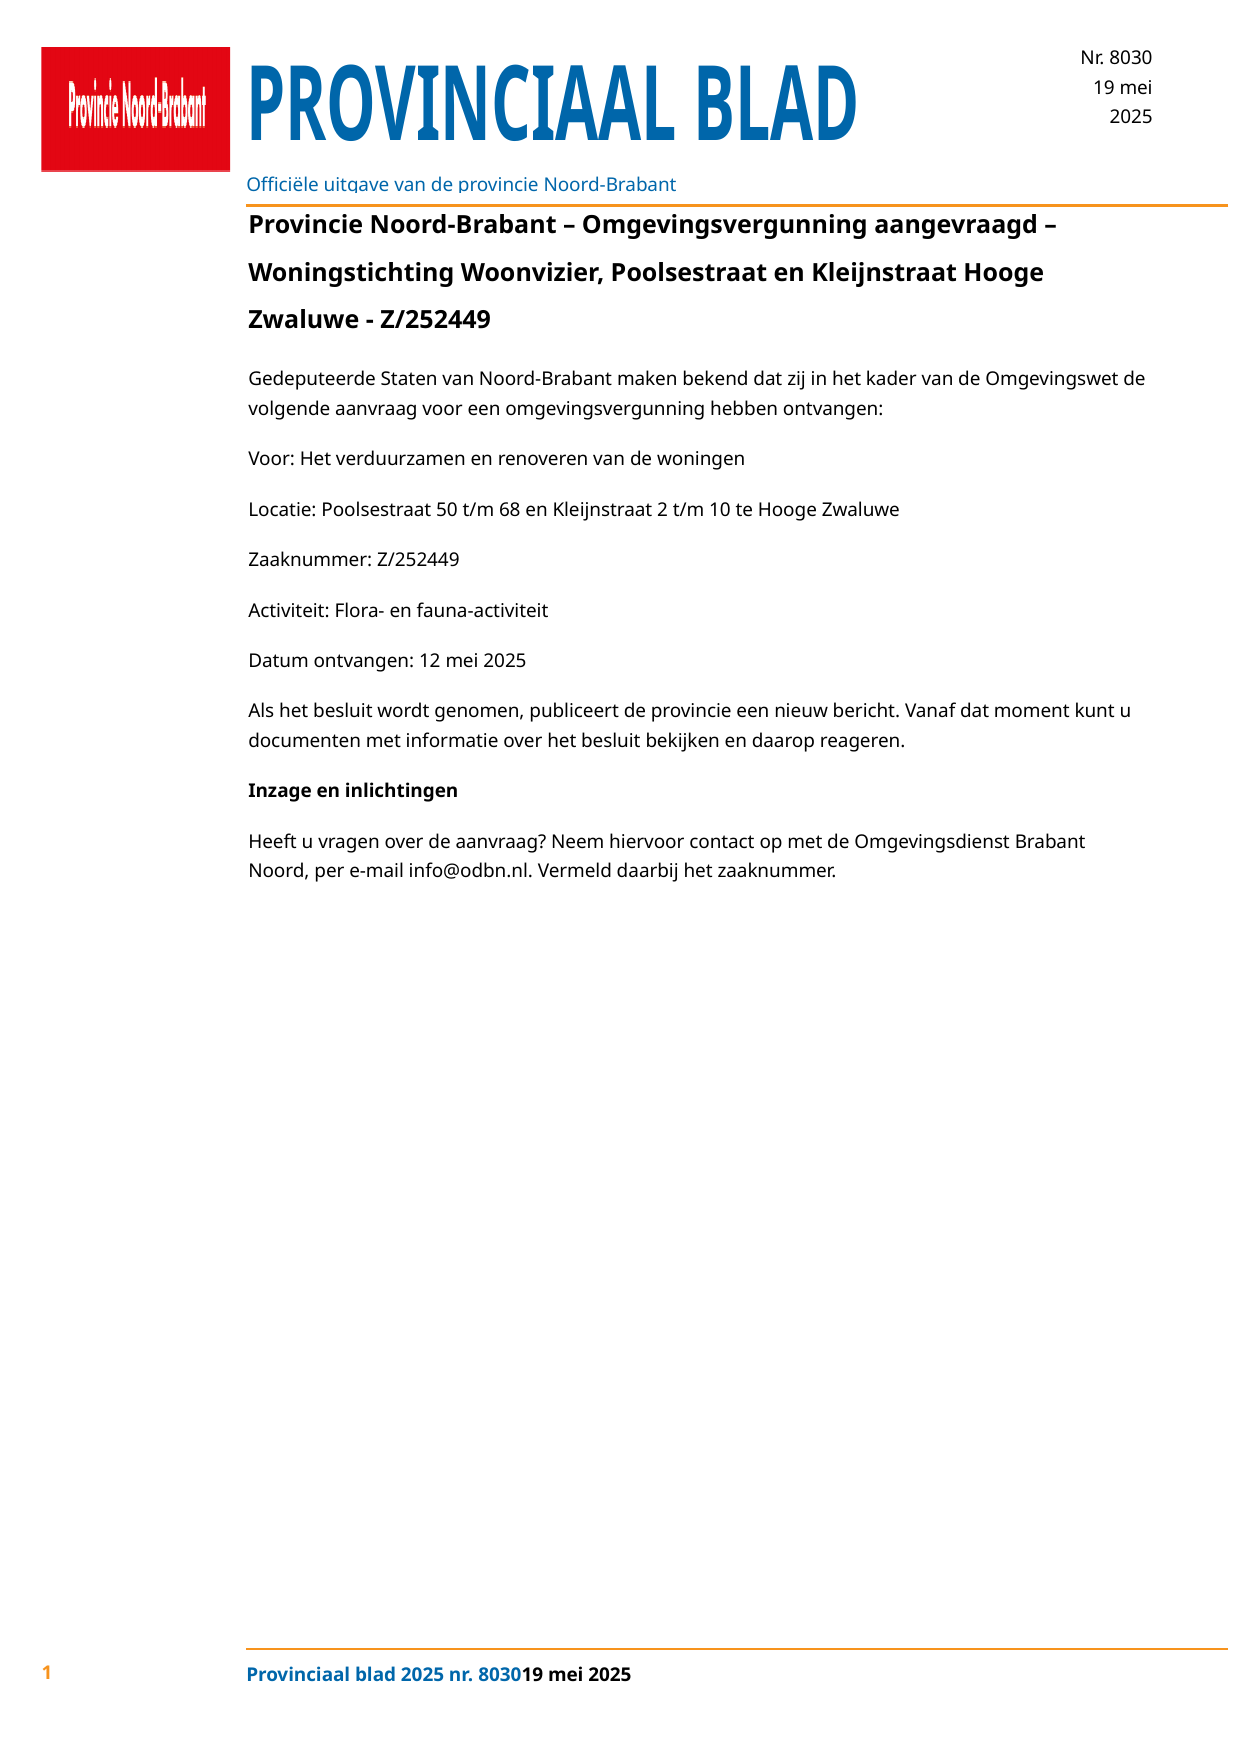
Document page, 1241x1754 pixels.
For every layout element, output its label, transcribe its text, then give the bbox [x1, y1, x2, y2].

text Voor: Het verduurzamen en renoveren van de woningen [248, 446, 1152, 471]
text Gedeputeerde Staten van Noord-Brabant maken bekend dat zij in het kader van de Omgevingswet de volgende aanvraag voor een omgevingsvergunning hebben ontvangen: [248, 366, 1152, 421]
text Heeft u vragen over de aanvraag? Neem hiervoor contact op met de Omgevingsdienst Brabant Noord, per e-mail info@odbn.nl. Vermeld daarbij het zaaknummer. [248, 828, 1152, 883]
text Activiteit: Flora- en fauna-activiteit [248, 597, 1152, 622]
text Als het besluit wordt genomen, publiceert de provincie een nieuw bericht. Vanaf dat moment kunt u documenten met informatie over het besluit bekijken en daarop reageren. [248, 698, 1152, 753]
text Datum ontvangen: 12 mei 2025 [248, 647, 1152, 673]
text Provincie Noord-Brabant – Omgevingsvergunning aangevraagd – Woningstichting Woonvizier, Poolsestraat en Kleijnstraat Hooge Zwaluwe - Z/252449 [248, 207, 1152, 336]
text Inzage en inlichtingen [248, 778, 1152, 803]
text Locatie: Poolsestraat 50 t/m 68 en Kleijnstraat 2 t/m 10 te Hooge Zwaluwe [248, 496, 1152, 522]
text Zaaknummer: Z/252449 [248, 546, 1152, 572]
picture [41, 47, 231, 172]
